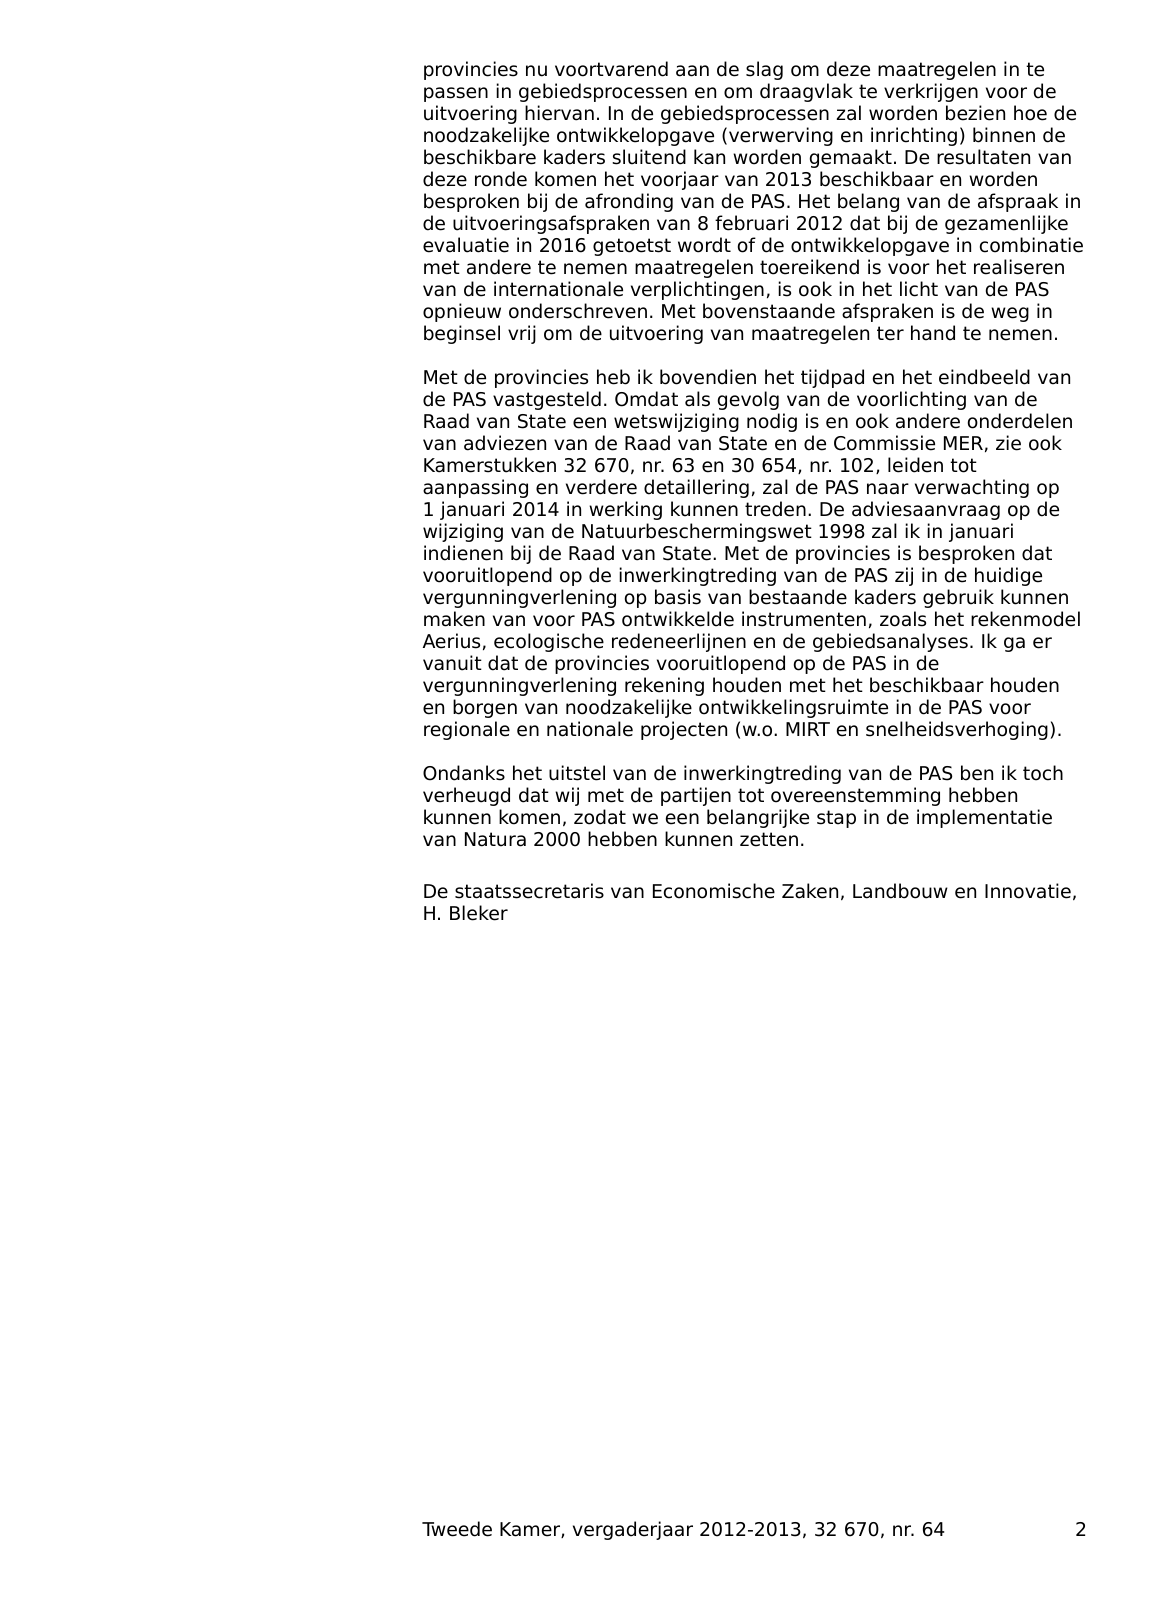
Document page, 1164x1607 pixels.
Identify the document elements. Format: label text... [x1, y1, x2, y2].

text Ondanks het uitstel van de inwerkingtreding van de PAS ben ik toch verheugd dat wij met de partijen tot overeenstemming hebben kunnen komen, zodat we een belangrijke stap in de implementatie van Natura 2000 hebben kunnen zetten. [422, 763, 1087, 851]
text Met de provincies heb ik bovendien het tijdpad en het eindbeeld van de PAS vastgesteld. Omdat als gevolg van de voorlichting van de Raad van State een wetswijziging nodig is en ook andere onderdelen van adviezen van de Raad van State en de Commissie MER, zie ook Kamerstukken 32 670, nr. 63 en 30 654, nr. 102, leiden tot aanpassing en verdere detaillering, zal de PAS naar verwachting op 1 januari 2014 in werking kunnen treden. De adviesaanvraag op de wijziging van de Natuurbeschermingswet 1998 zal ik in januari indienen bij de Raad van State. Met de provincies is besproken dat vooruitlopend op de inwerkingtreding van de PAS zij in de huidige vergunningverlening op basis van bestaande kaders gebruik kunnen maken van voor PAS ontwikkelde instrumenten, zoals het rekenmodel Aerius, ecologische redeneerlijnen en de gebiedsanalyses. Ik ga er vanuit dat de provincies vooruitlopend op de PAS in de vergunningverlening rekening houden met het beschikbaar houden en borgen van noodzakelijke ontwikkelingsruimte in de PAS voor regionale en nationale projecten (w.o. MIRT en snelheidsverhoging). [422, 367, 1087, 741]
text provincies nu voortvarend aan de slag om deze maatregelen in te passen in gebiedsprocessen en om draagvlak te verkrijgen voor de uitvoering hiervan. In de gebiedsprocessen zal worden bezien hoe de noodzakelijke ontwikkelopgave (verwerving en inrichting) binnen de beschikbare kaders sluitend kan worden gemaakt. De resultaten van deze ronde komen het voorjaar van 2013 beschikbaar en worden besproken bij de afronding van de PAS. Het belang van de afspraak in de uitvoeringsafspraken van 8 februari 2012 dat bij de gezamenlijke evaluatie in 2016 getoetst wordt of de ontwikkelopgave in combinatie met andere te nemen maatregelen toereikend is voor het realiseren van de internationale verplichtingen, is ook in het licht van de PAS opnieuw onderschreven. Met bovenstaande afspraken is de weg in beginsel vrij om de uitvoering van maatregelen ter hand te nemen. [422, 59, 1087, 345]
text De staatssecretaris van Economische Zaken, Landbouw en Innovatie, H. Bleker [422, 881, 1087, 925]
